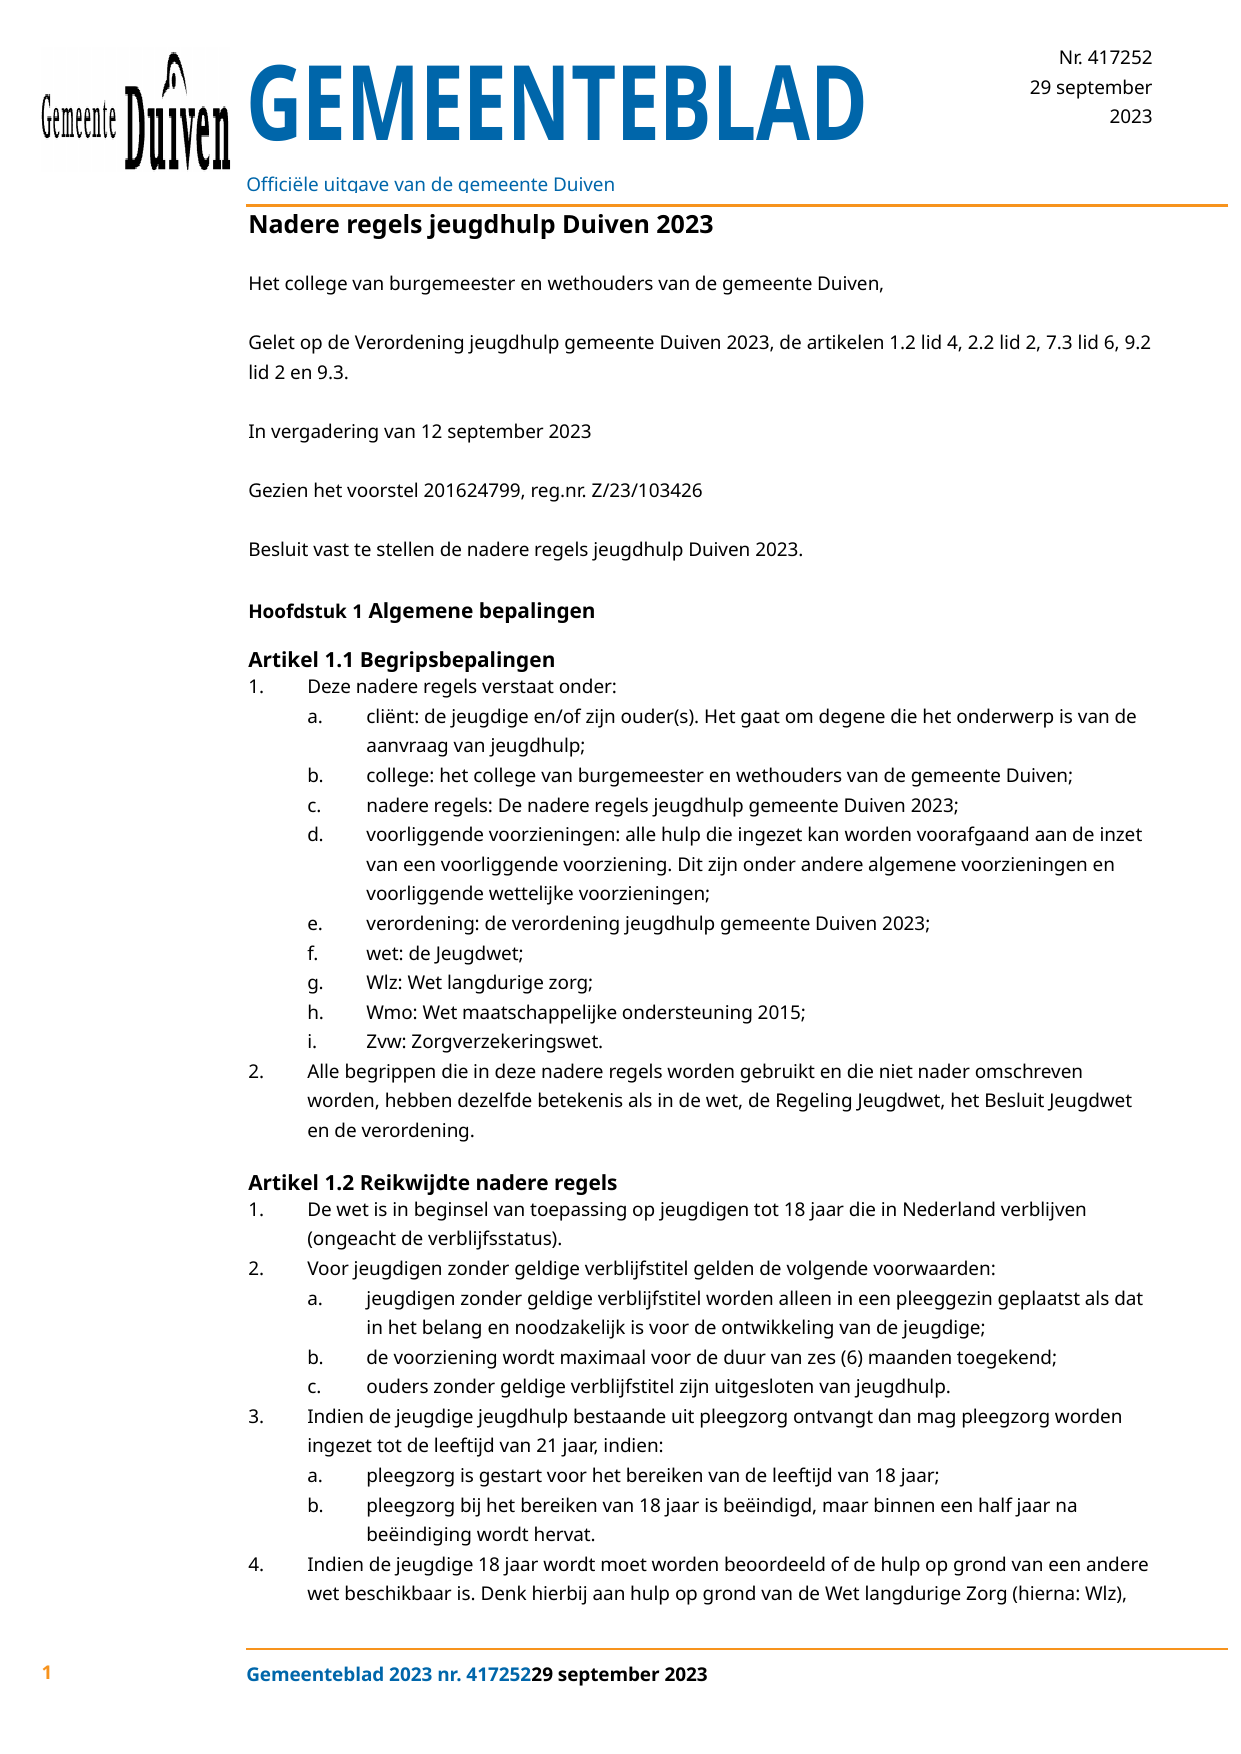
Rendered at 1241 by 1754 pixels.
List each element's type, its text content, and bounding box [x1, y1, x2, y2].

list cliënt: de jeugdige en/of zijn ouder(s). Het gaat om degene die het onderwerp is van de aanvraag van jeugdhulp; [307, 703, 1152, 758]
text Nadere regels jeugdhulp Duiven 2023 [248, 207, 1152, 241]
list verordening: de verordening jeugdhulp gemeente Duiven 2023; [307, 910, 1152, 936]
text Hoofdstuk 1 Algemene bepalingen [248, 596, 1152, 624]
list Zvw: Zorgverzekeringswet. [307, 1028, 1152, 1054]
list Voor jeugdigen zonder geldige verblijfstitel gelden de volgende voorwaarden: [248, 1255, 1152, 1281]
list wet: de Jeugdwet; [307, 940, 1152, 965]
list voorliggende voorzieningen: alle hulp die ingezet kan worden voorafgaand aan de inzet van een voorliggende voorziening. Dit zijn onder andere algemene voorzieningen en voorliggende wettelijke voorzieningen; [307, 821, 1152, 906]
text In vergadering van 12 september 2023 [248, 418, 1152, 444]
text Besluit vast te stellen de nadere regels jeugdhulp Duiven 2023. [248, 537, 1152, 562]
list pleegzorg is gestart voor het bereiken van de leeftijd van 18 jaar; [307, 1462, 1152, 1488]
list Deze nadere regels verstaat onder: [248, 673, 1152, 699]
list de voorziening wordt maximaal voor de duur van zes (6) maanden toegekend; [307, 1344, 1152, 1370]
text Artikel 1.2 Reikwijdte nadere regels [248, 1168, 1152, 1196]
text Het college van burgemeester en wethouders van de gemeente Duiven, [248, 270, 1152, 296]
list nadere regels: De nadere regels jeugdhulp gemeente Duiven 2023; [307, 792, 1152, 817]
list Indien de jeugdige 18 jaar wordt moet worden beoordeeld of de hulp op grond van een andere wet beschikbaar is. Denk hierbij aan hulp op grond van de Wet langdurige Zorg (hierna: Wlz), [248, 1551, 1152, 1606]
list De wet is in beginsel van toepassing op jeugdigen tot 18 jaar die in Nederland verblijven (ongeacht de verblijfsstatus). [248, 1196, 1152, 1251]
list Alle begrippen die in deze nadere regels worden gebruikt en die niet nader omschreven worden, hebben dezelfde betekenis als in de wet, de Regeling Jeugdwet, het Besluit Jeugdwet en de verordening. [248, 1058, 1152, 1143]
text Gelet op de Verordening jeugdhulp gemeente Duiven 2023, de artikelen 1.2 lid 4, 2.2 lid 2, 7.3 lid 6, 9.2 lid 2 en 9.3. [248, 329, 1152, 385]
list ouders zonder geldige verblijfstitel zijn uitgesloten van jeugdhulp. [307, 1373, 1152, 1399]
picture [41, 47, 231, 172]
text Gezien het voorstel 201624799, reg.nr. Z/23/103426 [248, 477, 1152, 503]
text Artikel 1.1 Begripsbepalingen [248, 645, 1152, 673]
list Wmo: Wet maatschappelijke ondersteuning 2015; [307, 999, 1152, 1024]
list Indien de jeugdige jeugdhulp bestaande uit pleegzorg ontvangt dan mag pleegzorg worden ingezet tot de leeftijd van 21 jaar, indien: [248, 1403, 1152, 1458]
list college: het college van burgemeester en wethouders van de gemeente Duiven; [307, 762, 1152, 788]
list jeugdigen zonder geldige verblijfstitel worden alleen in een pleeggezin geplaatst als dat in het belang en noodzakelijk is voor de ontwikkeling van de jeugdige; [307, 1285, 1152, 1340]
list Wlz: Wet langdurige zorg; [307, 969, 1152, 995]
list pleegzorg bij het bereiken van 18 jaar is beëindigd, maar binnen een half jaar na beëindiging wordt hervat. [307, 1492, 1152, 1547]
